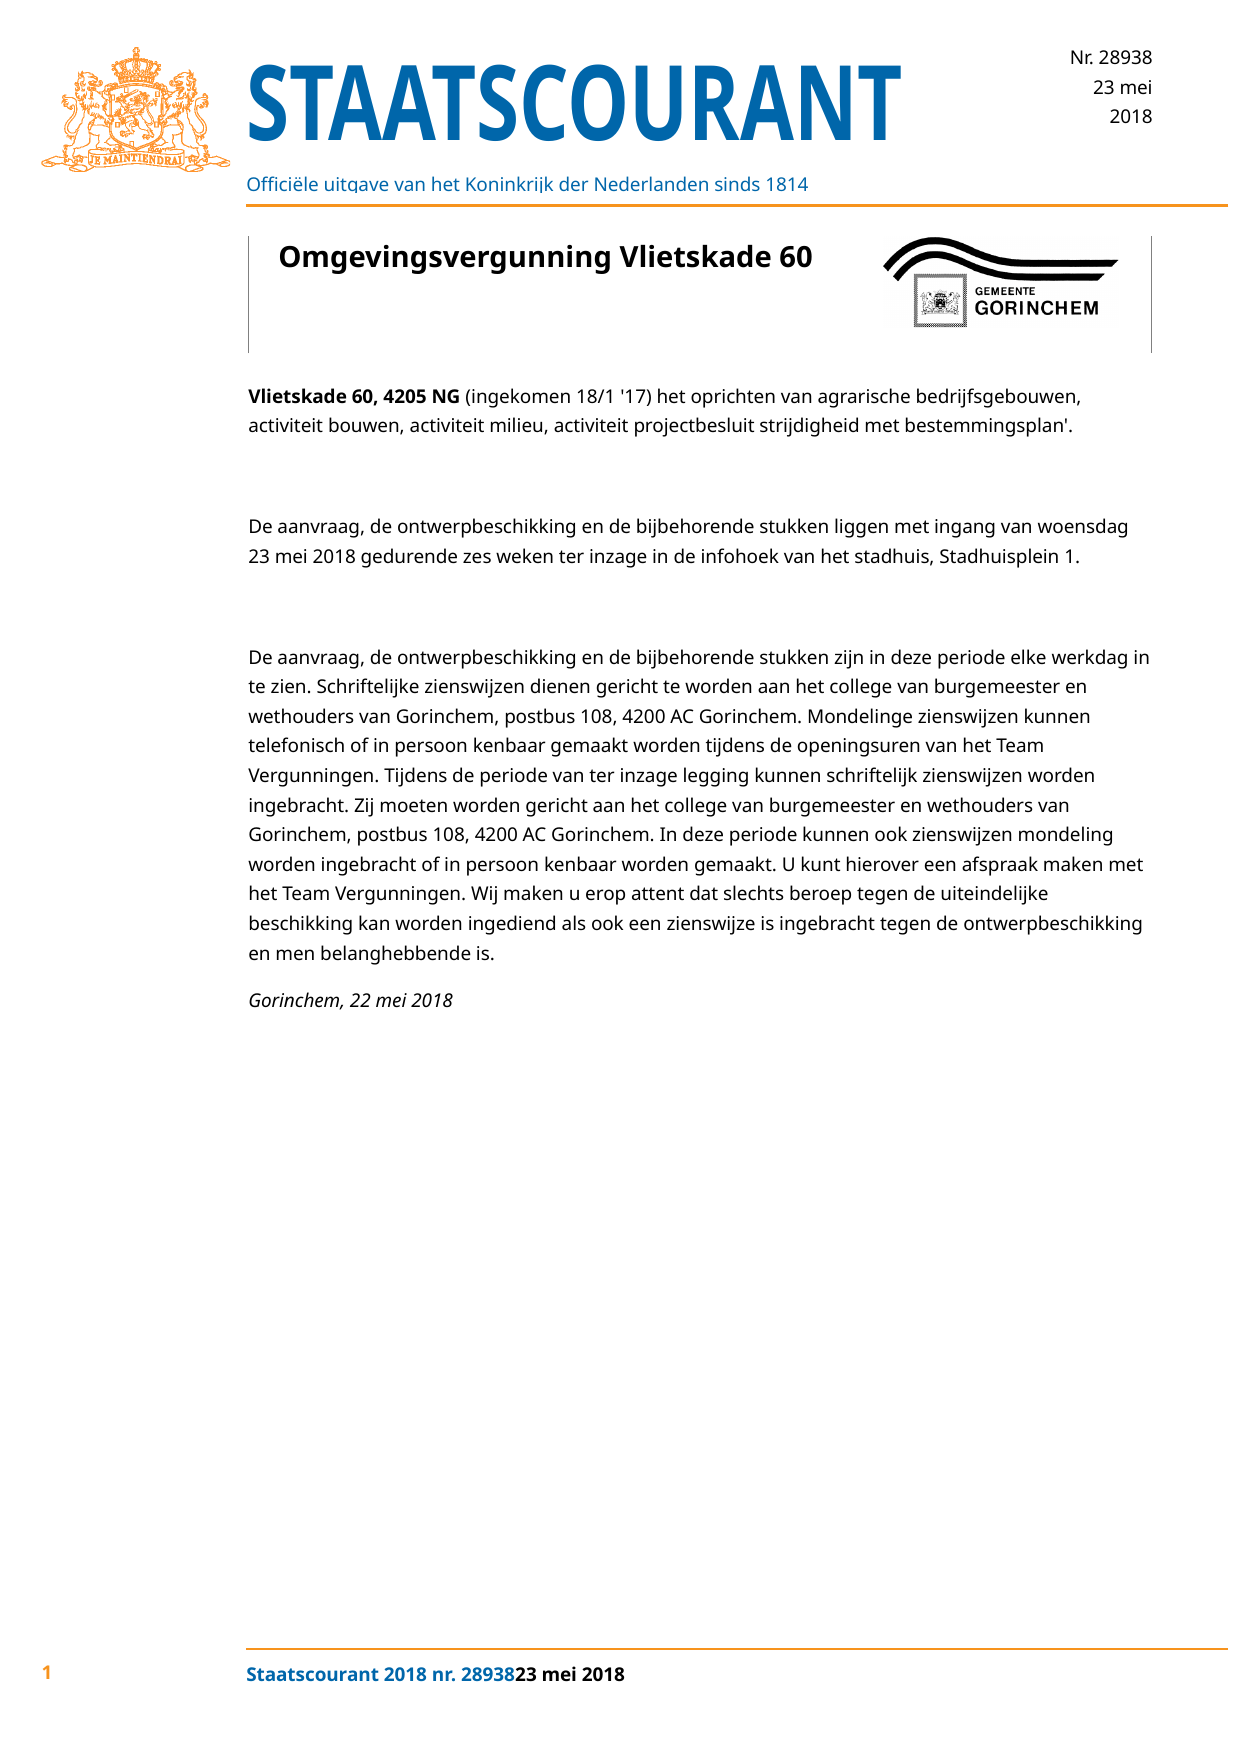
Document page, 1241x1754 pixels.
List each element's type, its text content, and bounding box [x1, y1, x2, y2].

text Vlietskade 60, 4205 NG (ingekomen 18/1 '17) het oprichten van agrarische bedrijfsgebouwen, activiteit bouwen, activiteit milieu, activiteit projectbesluit strijdigheid met bestemmingsplan'. [248, 383, 1152, 438]
table_header [850, 236, 1151, 353]
picture [41, 47, 231, 172]
text De aanvraag, de ontwerpbeschikking en de bijbehorende stukken zijn in deze periode elke werkdag in te zien. Schriftelijke zienswijzen dienen gericht te worden aan het college van burgemeester en wethouders van Gorinchem, postbus 108, 4200 AC Gorinchem. Mondelinge zienswijzen kunnen telefonisch of in persoon kenbaar gemaakt worden tijdens de openingsuren van het Team Vergunningen. Tijdens de periode van ter inzage legging kunnen schriftelijk zienswijzen worden ingebracht. Zij moeten worden gericht aan het college van burgemeester en wethouders van Gorinchem, postbus 108, 4200 AC Gorinchem. In deze periode kunnen ook zienswijzen mondeling worden ingebracht of in persoon kenbaar worden gemaakt. U kunt hierover een afspraak maken met het Team Vergunningen. Wij maken u erop attent dat slechts beroep tegen de uiteindelijke beschikking kan worden ingediend als ook een zienswijze is ingebracht tegen de ontwerpbeschikking en men belanghebbende is. [248, 644, 1152, 965]
text Gorinchem, 22 mei 2018 [248, 987, 1152, 1013]
text De aanvraag, de ontwerpbeschikking en de bijbehorende stukken liggen met ingang van woensdag 23 mei 2018 gedurende zes weken ter inzage in de infohoek van het stadhuis, Stadhuisplein 1. [248, 513, 1152, 569]
table_header Omgevingsvergunning Vlietskade 60 [249, 236, 850, 353]
picture [882, 236, 1119, 328]
